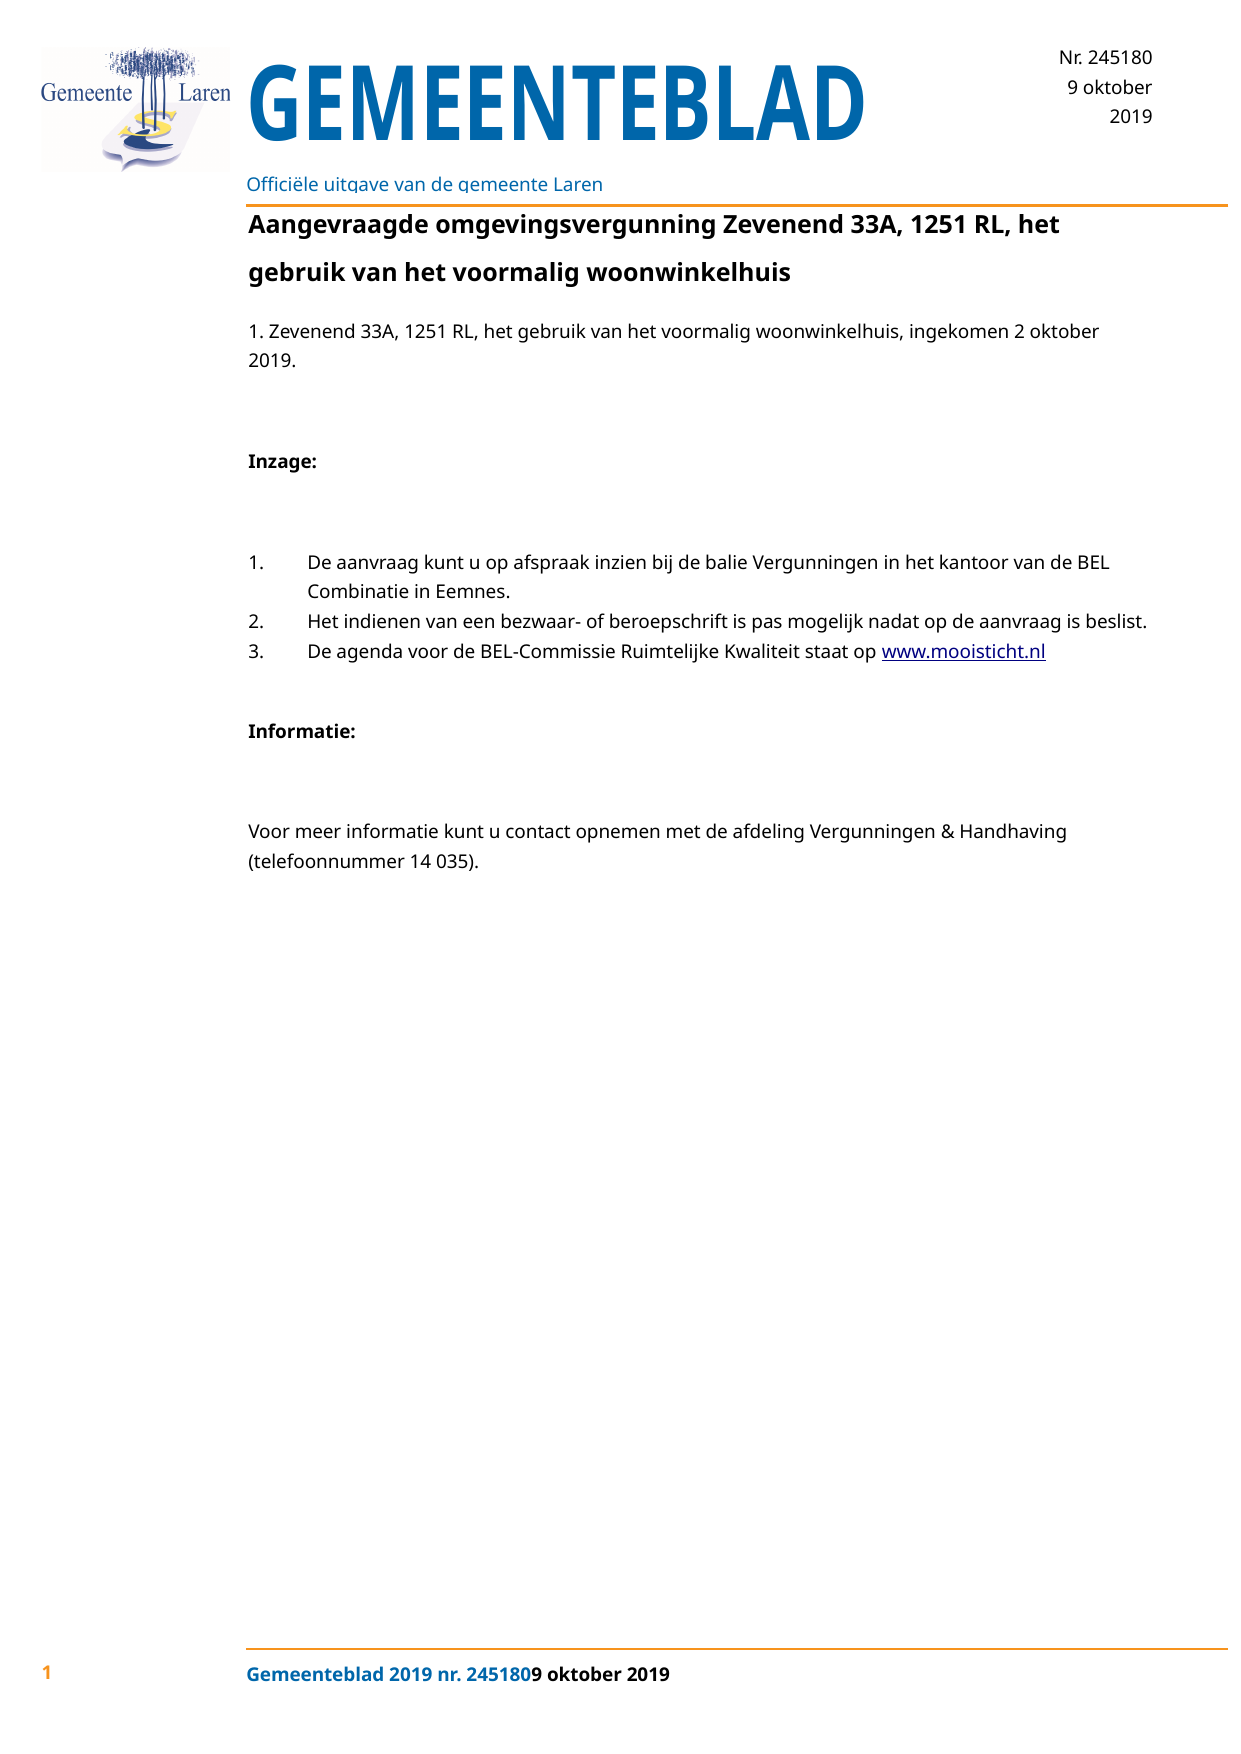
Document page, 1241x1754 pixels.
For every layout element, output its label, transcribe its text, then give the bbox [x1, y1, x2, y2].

list Het indienen van een bezwaar- of beroepschrift is pas mogelijk nadat op de aanvraag is beslist. [248, 608, 1152, 634]
text Inzage: [248, 448, 1152, 474]
text Aangevraagde omgevingsvergunning Zevenend 33A, 1251 RL, het gebruik van het voormalig woonwinkelhuis [248, 207, 1152, 288]
text Voor meer informatie kunt u contact opnemen met de afdeling Vergunningen & Handhaving (telefoonnummer 14 035). [248, 819, 1152, 874]
text 1. Zevenend 33A, 1251 RL, het gebruik van het voormalig woonwinkelhuis, ingekomen 2 oktober 2019. [248, 318, 1152, 373]
picture [41, 47, 231, 172]
list De aanvraag kunt u op afspraak inzien bij de balie Vergunningen in het kantoor van de BEL Combinatie in Eemnes. [248, 549, 1152, 604]
list De agenda voor de BEL-Commissie Ruimtelijke Kwaliteit staat op www.mooisticht.nl [248, 638, 1152, 664]
text Informatie: [248, 718, 1152, 744]
